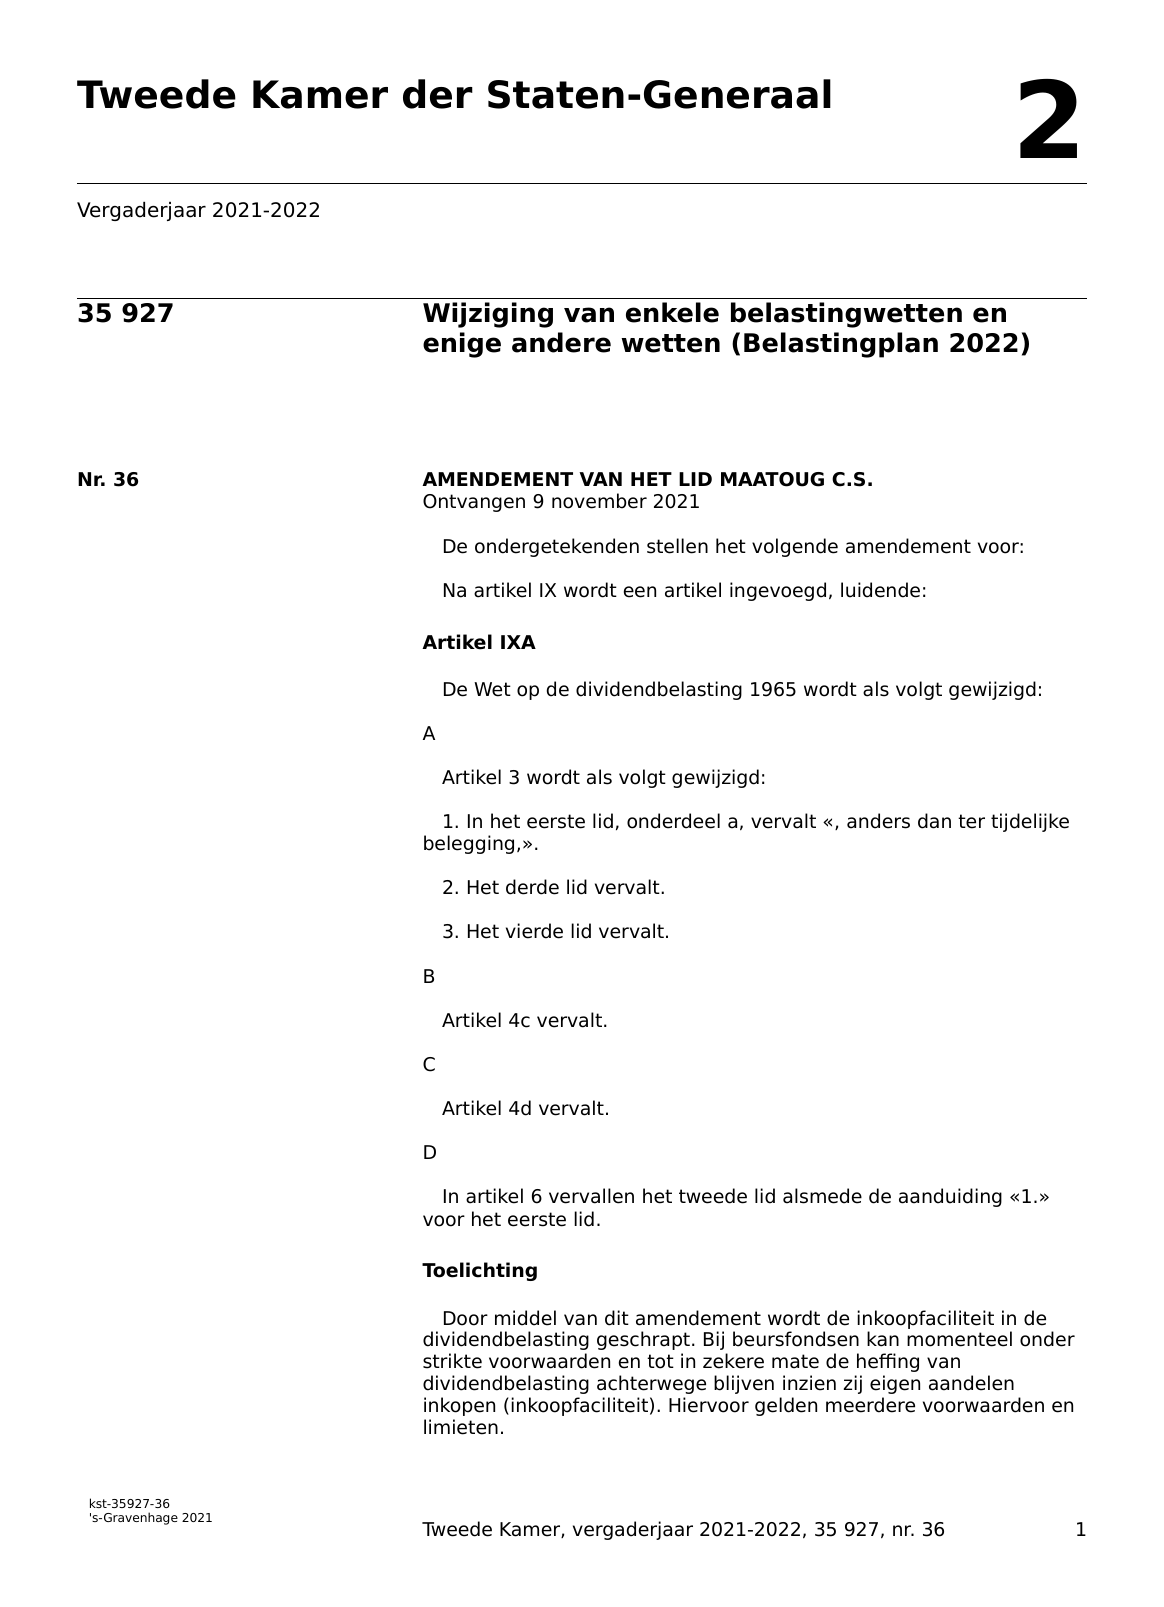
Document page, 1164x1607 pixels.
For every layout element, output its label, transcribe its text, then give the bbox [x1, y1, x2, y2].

subtitle Artikel IXA [422, 632, 1087, 654]
text B [422, 966, 1087, 988]
text Door middel van dit amendement wordt de inkoopfaciliteit in de dividendbelasting geschrapt. Bij beursfondsen kan momenteel onder strikte voorwaarden en tot in zekere mate de heffing van dividendbelasting achterwege blijven inzien zij eigen aandelen inkopen (inkoopfaciliteit). Hiervoor gelden meerdere voorwaarden en limieten. [422, 1307, 1087, 1439]
subtitle Nr. 36 AMENDEMENT VAN HET LID MAATOUG C.S. [77, 469, 1087, 491]
text In artikel 6 vervallen het tweede lid alsmede de aanduiding «1.» voor het eerste lid. [422, 1186, 1087, 1230]
text Artikel 4c vervalt. [422, 1010, 1087, 1032]
text D [422, 1142, 1087, 1164]
text 's-Gravenhage 2021 [88, 1511, 323, 1525]
text kst-35927-36 [88, 1497, 323, 1511]
table_cell Vergaderjaar 2021-2022 [77, 184, 1087, 298]
table_header 2 [886, 59, 1087, 183]
text Na artikel IX wordt een artikel ingevoegd, luidende: [422, 580, 1087, 602]
text 3. Het vierde lid vervalt. [422, 921, 1087, 943]
text Ontvangen 9 november 2021 [422, 491, 1087, 513]
subtitle Toelichting [422, 1260, 1087, 1282]
text De Wet op de dividendbelasting 1965 wordt als volgt gewijzigd: [422, 679, 1087, 701]
text Artikel 4d vervalt. [422, 1098, 1087, 1120]
text A [422, 723, 1087, 745]
text C [422, 1054, 1087, 1076]
text De ondergetekenden stellen het volgende amendement voor: [422, 536, 1087, 557]
text Artikel 3 wordt als volgt gewijzigd: [422, 767, 1087, 789]
text 2. Het derde lid vervalt. [422, 877, 1087, 899]
subtitle 35 927 Wijziging van enkele belastingwetten en enige andere wetten (Belastingplan 2022) [77, 299, 1087, 358]
table_header Tweede Kamer der Staten-Generaal [77, 59, 886, 183]
text 1. In het eerste lid, onderdeel a, vervalt «, anders dan ter tijdelijke belegging,». [422, 811, 1087, 855]
